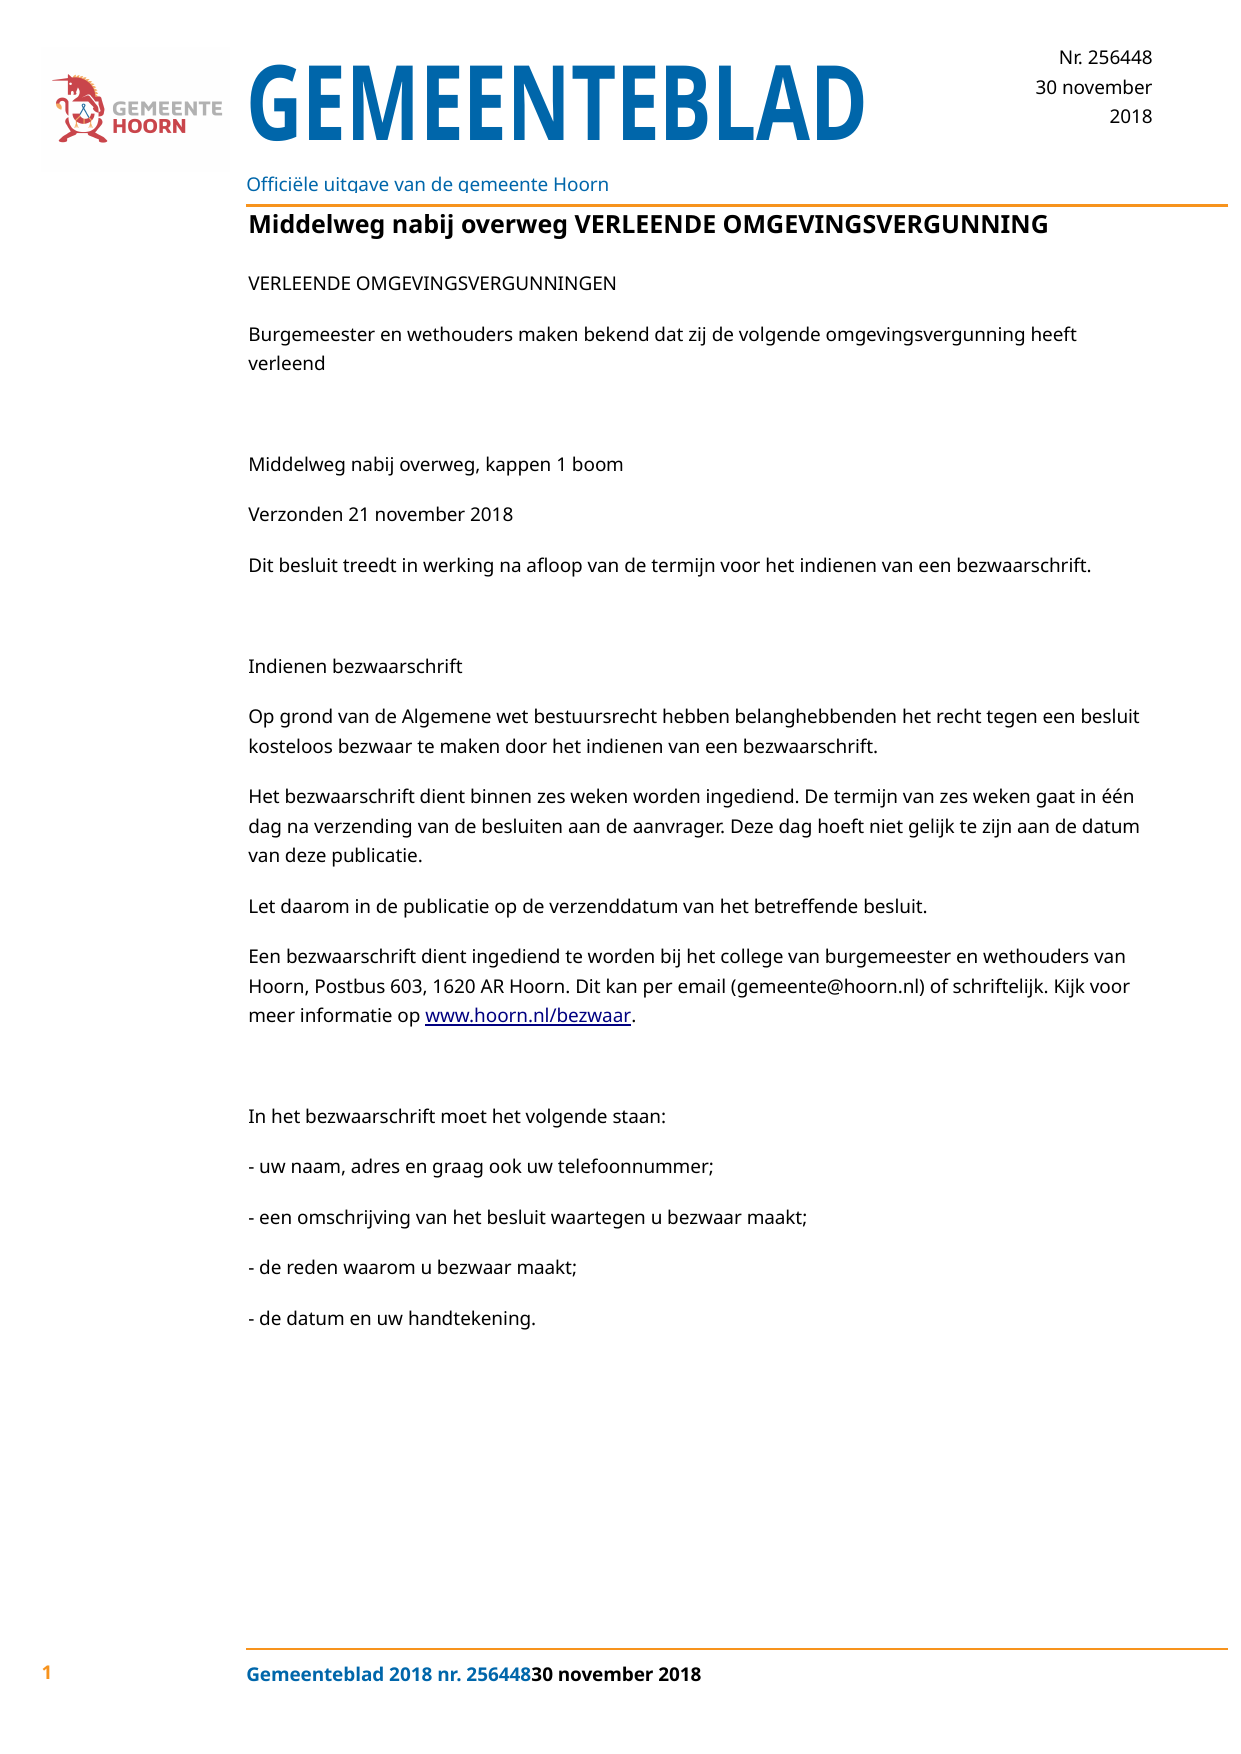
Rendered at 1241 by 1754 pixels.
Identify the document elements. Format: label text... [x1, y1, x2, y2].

text - de datum en uw handtekening. [248, 1305, 1152, 1331]
text VERLEENDE OMGEVINGSVERGUNNINGEN [248, 270, 1152, 296]
text In het bezwaarschrift moet het volgende staan: [248, 1103, 1152, 1129]
text - de reden waarom u bezwaar maakt; [248, 1254, 1152, 1280]
text Middelweg nabij overweg, kappen 1 boom [248, 451, 1152, 477]
text Middelweg nabij overweg VERLEENDE OMGEVINGSVERGUNNING [248, 207, 1152, 241]
text - een omschrijving van het besluit waartegen u bezwaar maakt; [248, 1204, 1152, 1230]
text Een bezwaarschrift dient ingediend te worden bij het college van burgemeester en wethouders van Hoorn, Postbus 603, 1620 AR Hoorn. Dit kan per email (gemeente@hoorn.nl) of schriftelijk. Kijk voor meer informatie op www.hoorn.nl/bezwaar. [248, 943, 1152, 1028]
text Indienen bezwaarschrift [248, 653, 1152, 678]
text Burgemeester en wethouders maken bekend dat zij de volgende omgevingsvergunning heeft verleend [248, 321, 1152, 376]
text Let daarom in de publicatie op de verzenddatum van het betreffende besluit. [248, 893, 1152, 918]
text Dit besluit treedt in werking na afloop van de termijn voor het indienen van een bezwaarschrift. [248, 552, 1152, 578]
text Het bezwaarschrift dient binnen zes weken worden ingediend. De termijn van zes weken gaat in één dag na verzending van de besluiten aan de aanvrager. Deze dag hoeft niet gelijk te zijn aan de datum van deze publicatie. [248, 783, 1152, 868]
text Op grond van de Algemene wet bestuursrecht hebben belanghebbenden het recht tegen een besluit kosteloos bezwaar te maken door het indienen van een bezwaarschrift. [248, 703, 1152, 758]
text - uw naam, adres en graag ook uw telefoonnummer; [248, 1154, 1152, 1179]
text Verzonden 21 november 2018 [248, 502, 1152, 527]
picture [41, 47, 231, 172]
